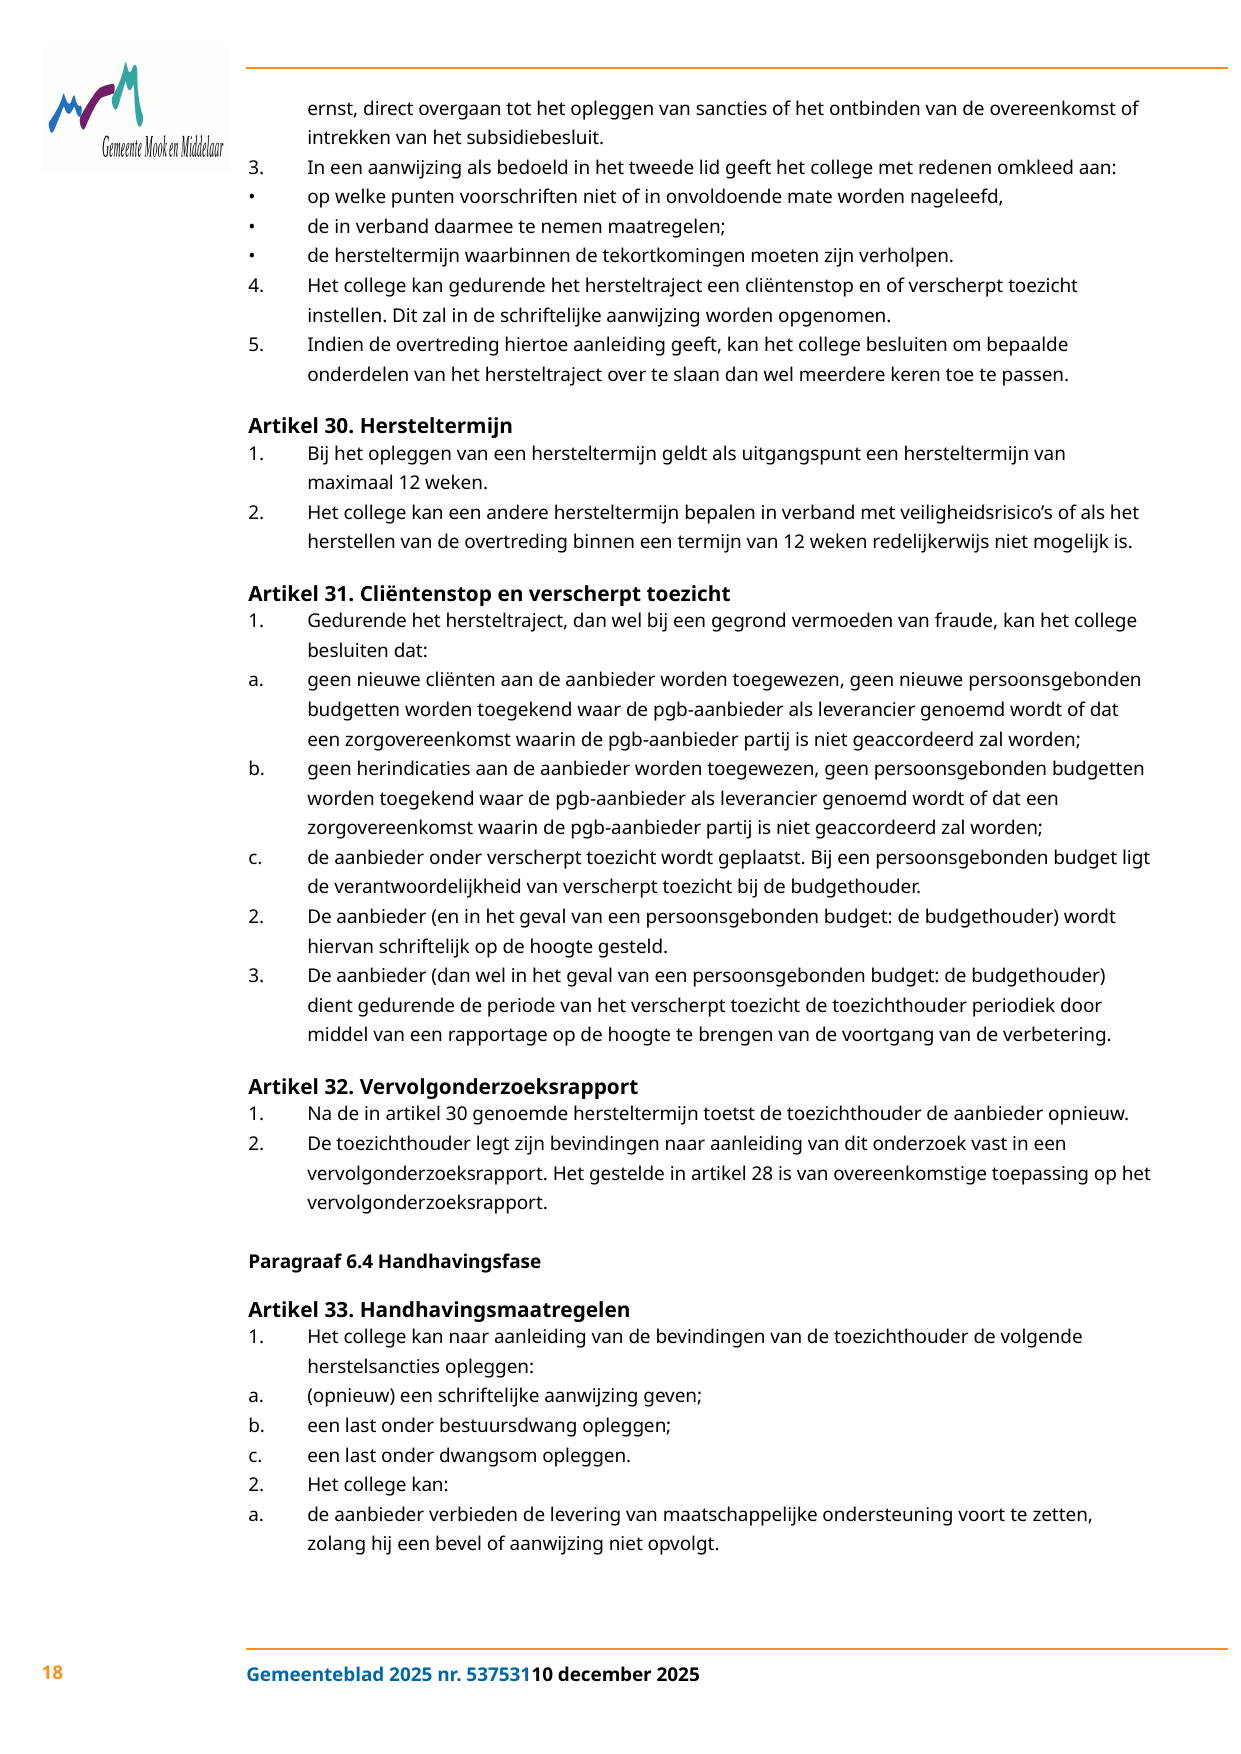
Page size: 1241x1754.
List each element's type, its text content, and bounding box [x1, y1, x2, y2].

list op welke punten voorschriften niet of in onvoldoende mate worden nageleefd, [248, 183, 1152, 209]
list Na de in artikel 30 genoemde hersteltermijn toetst de toezichthouder de aanbieder opnieuw. [248, 1101, 1152, 1126]
list de hersteltermijn waarbinnen de tekortkomingen moeten zijn verholpen. [248, 243, 1152, 268]
list geen herindicaties aan de aanbieder worden toegewezen, geen persoonsgebonden budgetten worden toegekend waar de pgb-aanbieder als leverancier genoemd wordt of dat een zorgovereenkomst waarin de pgb-aanbieder partij is niet geaccordeerd zal worden; [248, 755, 1152, 840]
list Bij het opleggen van een hersteltermijn geldt als uitgangspunt een hersteltermijn van maximaal 12 weken. [248, 440, 1152, 495]
text Artikel 32. Vervolgonderzoeksrapport [248, 1072, 1152, 1101]
list ernst, direct overgaan tot het opleggen van sancties of het ontbinden van de overeenkomst of intrekken van het subsidiebesluit. [248, 95, 1152, 150]
list De toezichthouder legt zijn bevindingen naar aanleiding van dit onderzoek vast in een vervolgonderzoeksrapport. Het gestelde in artikel 28 is van overeenkomstige toepassing op het vervolgonderzoeksrapport. [248, 1130, 1152, 1215]
text Artikel 30. Hersteltermijn [248, 411, 1152, 440]
list geen nieuwe cliënten aan de aanbieder worden toegewezen, geen nieuwe persoonsgebonden budgetten worden toegekend waar de pgb-aanbieder als leverancier genoemd wordt of dat een zorgovereenkomst waarin de pgb-aanbieder partij is niet geaccordeerd zal worden; [248, 667, 1152, 752]
picture [41, 47, 231, 172]
text Artikel 33. Handhavingsmaatregelen [248, 1295, 1152, 1323]
list de aanbieder verbieden de levering van maatschappelijke ondersteuning voort te zetten, zolang hij een bevel of aanwijzing niet opvolgt. [248, 1501, 1152, 1556]
list Indien de overtreding hiertoe aanleiding geeft, kan het college besluiten om bepaalde onderdelen van het hersteltraject over te slaan dan wel meerdere keren toe te passen. [248, 331, 1152, 387]
list Gedurende het hersteltraject, dan wel bij een gegrond vermoeden van fraude, kan het college besluiten dat: [248, 607, 1152, 663]
list Het college kan naar aanleiding van de bevindingen van de toezichthouder de volgende herstelsancties opleggen: [248, 1323, 1152, 1379]
list Het college kan een andere hersteltermijn bepalen in verband met veiligheidsrisico’s of als het herstellen van de overtreding binnen een termijn van 12 weken redelijkerwijs niet mogelijk is. [248, 499, 1152, 554]
list De aanbieder (dan wel in het geval van een persoonsgebonden budget: de budgethouder) dient gedurende de periode van het verscherpt toezicht de toezichthouder periodiek door middel van een rapportage op de hoogte te brengen van de voortgang van de verbetering. [248, 962, 1152, 1047]
list een last onder bestuursdwang opleggen; [248, 1412, 1152, 1438]
list de aanbieder onder verscherpt toezicht wordt geplaatst. Bij een persoonsgebonden budget ligt de verantwoordelijkheid van verscherpt toezicht bij de budgethouder. [248, 844, 1152, 899]
text Paragraaf 6.4 Handhavingsfase [248, 1248, 1152, 1274]
list de in verband daarmee te nemen maatregelen; [248, 213, 1152, 239]
list Het college kan: [248, 1471, 1152, 1497]
list De aanbieder (en in het geval van een persoonsgebonden budget: de budgethouder) wordt hiervan schriftelijk op de hoogte gesteld. [248, 903, 1152, 959]
list In een aanwijzing als bedoeld in het tweede lid geeft het college met redenen omkleed aan: [248, 154, 1152, 180]
list (opnieuw) een schriftelijke aanwijzing geven; [248, 1383, 1152, 1408]
text Artikel 31. Cliëntenstop en verscherpt toezicht [248, 579, 1152, 607]
list een last onder dwangsom opleggen. [248, 1442, 1152, 1467]
list Het college kan gedurende het hersteltraject een cliëntenstop en of verscherpt toezicht instellen. Dit zal in de schriftelijke aanwijzing worden opgenomen. [248, 272, 1152, 328]
